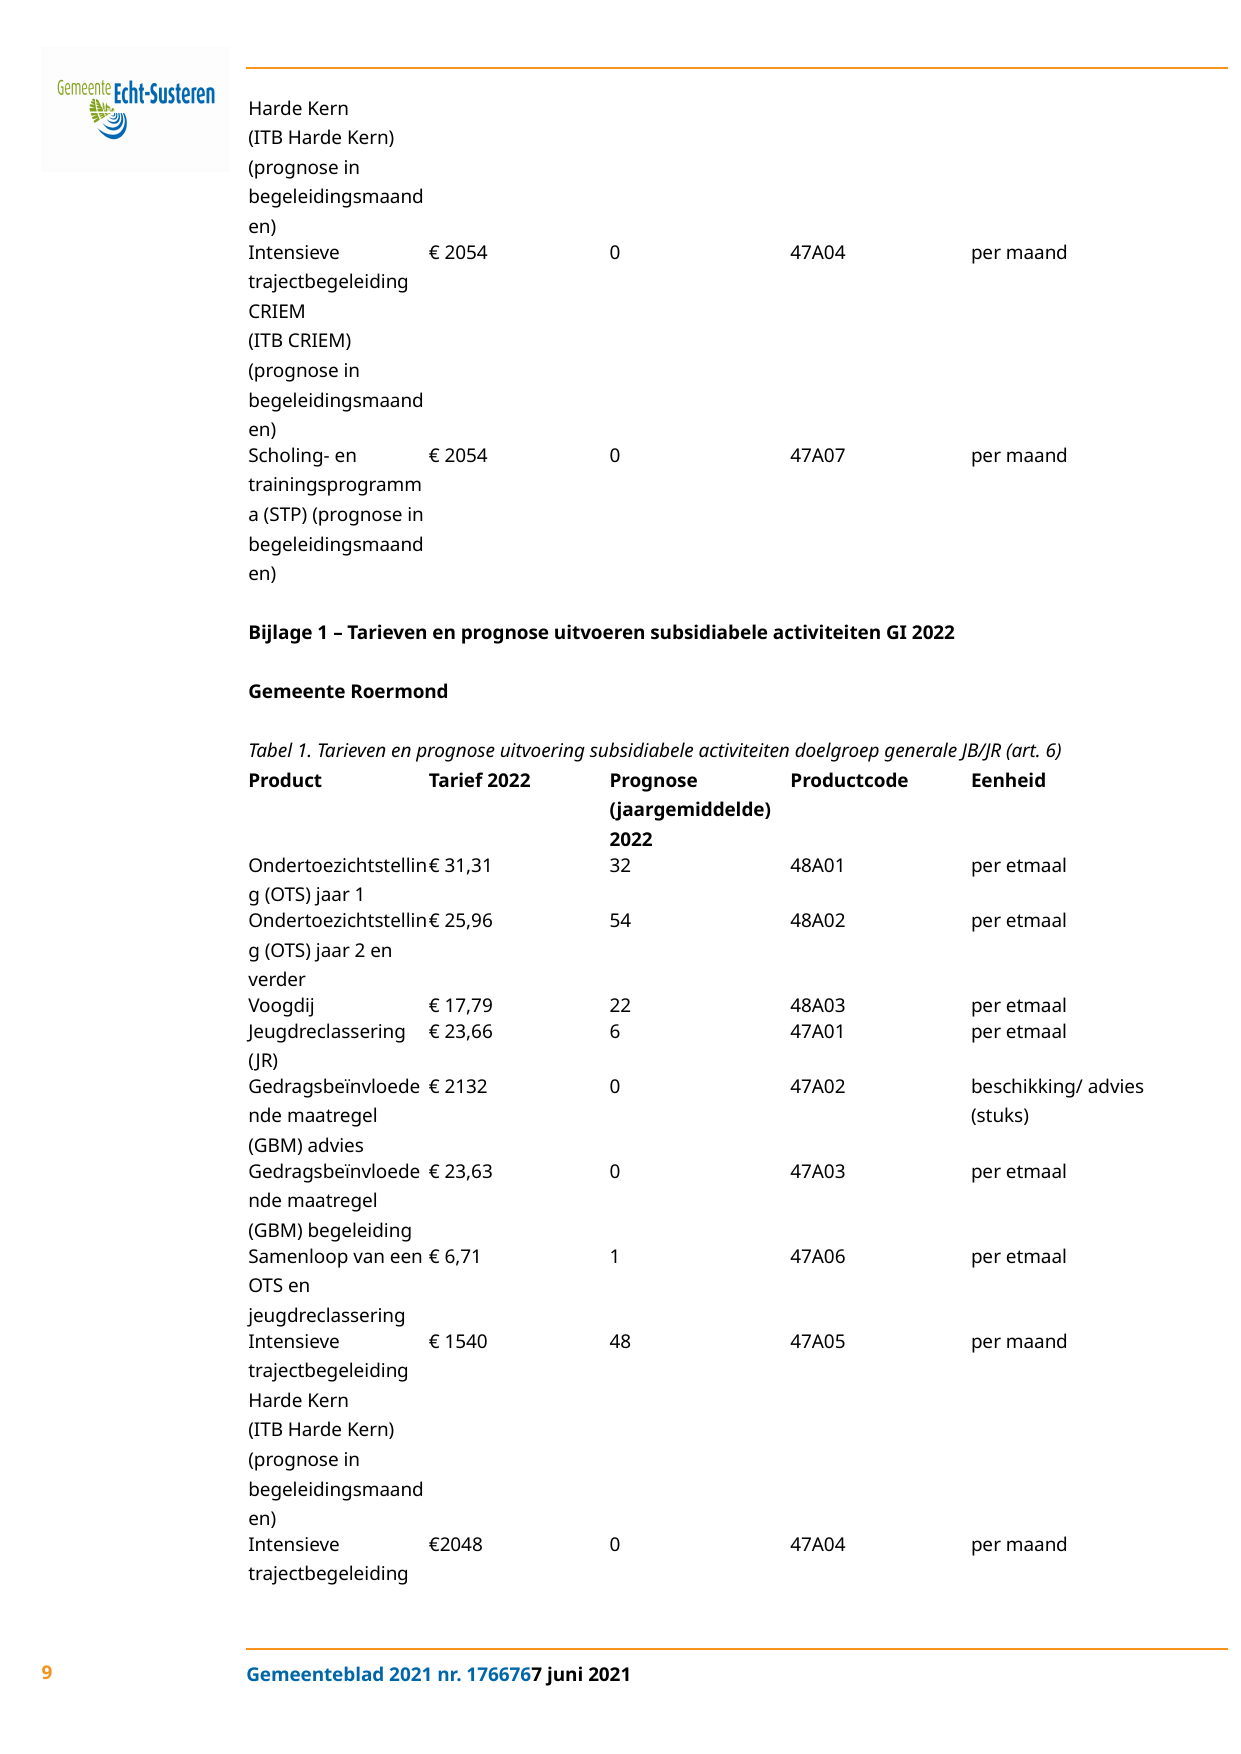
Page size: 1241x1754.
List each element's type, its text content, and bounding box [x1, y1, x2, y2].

text Bijlage 1 – Tarieven en prognose uitvoeren subsidiabele activiteiten GI 2022 [248, 619, 1152, 645]
table_cell 48A02 [790, 907, 971, 992]
table_cell € 6,71 [429, 1243, 609, 1328]
table_cell Voogdij [248, 992, 429, 1018]
table_cell 32 [609, 852, 790, 907]
table_cell € 23,66 [429, 1018, 609, 1073]
table_cell 47A02 [790, 1073, 971, 1158]
table_cell €2048 [429, 1531, 609, 1586]
table_cell per maand [971, 442, 1152, 586]
table_cell 0 [609, 1073, 790, 1158]
table_cell 48A01 [790, 852, 971, 907]
table_cell per etmaal [971, 852, 1152, 907]
table_cell per etmaal [971, 1243, 1152, 1328]
table_header Prognose (jaargemiddelde) 2022 [609, 767, 790, 852]
table_cell [429, 95, 609, 239]
table_cell 22 [609, 992, 790, 1018]
table_header Eenheid [971, 767, 1152, 852]
table_header Product [248, 767, 429, 852]
table_cell Jeugdreclassering (JR) [248, 1018, 429, 1073]
table_cell Intensieve trajectbegeleiding [248, 1531, 429, 1586]
table_cell 47A03 [790, 1158, 971, 1243]
table_cell € 23,63 [429, 1158, 609, 1243]
table_cell 6 [609, 1018, 790, 1073]
table_cell 47A05 [790, 1328, 971, 1531]
table_cell [971, 95, 1152, 239]
table_cell Samenloop van een OTS en jeugdreclassering [248, 1243, 429, 1328]
table_cell 48 [609, 1328, 790, 1531]
table_cell Gedragsbeïnvloedende maatregel (GBM) begeleiding [248, 1158, 429, 1243]
table_cell Ondertoezichtstelling (OTS) jaar 1 [248, 852, 429, 907]
table_cell € 1540 [429, 1328, 609, 1531]
table_cell Scholing- en trainingsprogramma (STP) (prognose in begeleidingsmaanden) [248, 442, 429, 586]
table_cell Intensieve trajectbegeleiding CRIEM (ITB CRIEM) (prognose in begeleidingsmaanden) [248, 239, 429, 442]
table_cell Intensieve trajectbegeleiding Harde Kern (ITB Harde Kern) (prognose in begeleidingsmaanden) [248, 1328, 429, 1531]
table_cell per maand [971, 239, 1152, 442]
table_cell per etmaal [971, 992, 1152, 1018]
table_cell € 2132 [429, 1073, 609, 1158]
table_cell 0 [609, 442, 790, 586]
table_cell Gedragsbeïnvloedende maatregel (GBM) advies [248, 1073, 429, 1158]
table_cell 47A07 [790, 442, 971, 586]
table_cell per etmaal [971, 907, 1152, 992]
table_cell 0 [609, 1531, 790, 1586]
table_cell 48A03 [790, 992, 971, 1018]
table_cell 47A04 [790, 239, 971, 442]
table_header Tarief 2022 [429, 767, 609, 852]
text Gemeente Roermond [248, 678, 1152, 704]
table_cell € 2054 [429, 239, 609, 442]
table_cell per etmaal [971, 1158, 1152, 1243]
table_cell 54 [609, 907, 790, 992]
text Tabel 1. Tarieven en prognose uitvoering subsidiabele activiteiten doelgroep generale JB/JR (art. 6) [248, 737, 1152, 763]
table_cell beschikking/ advies (stuks) [971, 1073, 1152, 1158]
table_cell Ondertoezichtstelling (OTS) jaar 2 en verder [248, 907, 429, 992]
table_cell € 31,31 [429, 852, 609, 907]
table_cell 1 [609, 1243, 790, 1328]
table_cell 47A01 [790, 1018, 971, 1073]
table_cell [790, 95, 971, 239]
table_header Productcode [790, 767, 971, 852]
table_cell € 2054 [429, 442, 609, 586]
table_cell per maand [971, 1531, 1152, 1586]
table_cell 47A04 [790, 1531, 971, 1586]
table_cell 0 [609, 1158, 790, 1243]
table_cell per etmaal [971, 1018, 1152, 1073]
table_cell € 25,96 [429, 907, 609, 992]
table_cell Harde Kern (ITB Harde Kern) (prognose in begeleidingsmaanden) [248, 95, 429, 239]
table_cell [609, 95, 790, 239]
table_cell 0 [609, 239, 790, 442]
picture [41, 47, 231, 172]
table_cell 47A06 [790, 1243, 971, 1328]
table_cell per maand [971, 1328, 1152, 1531]
table_cell € 17,79 [429, 992, 609, 1018]
